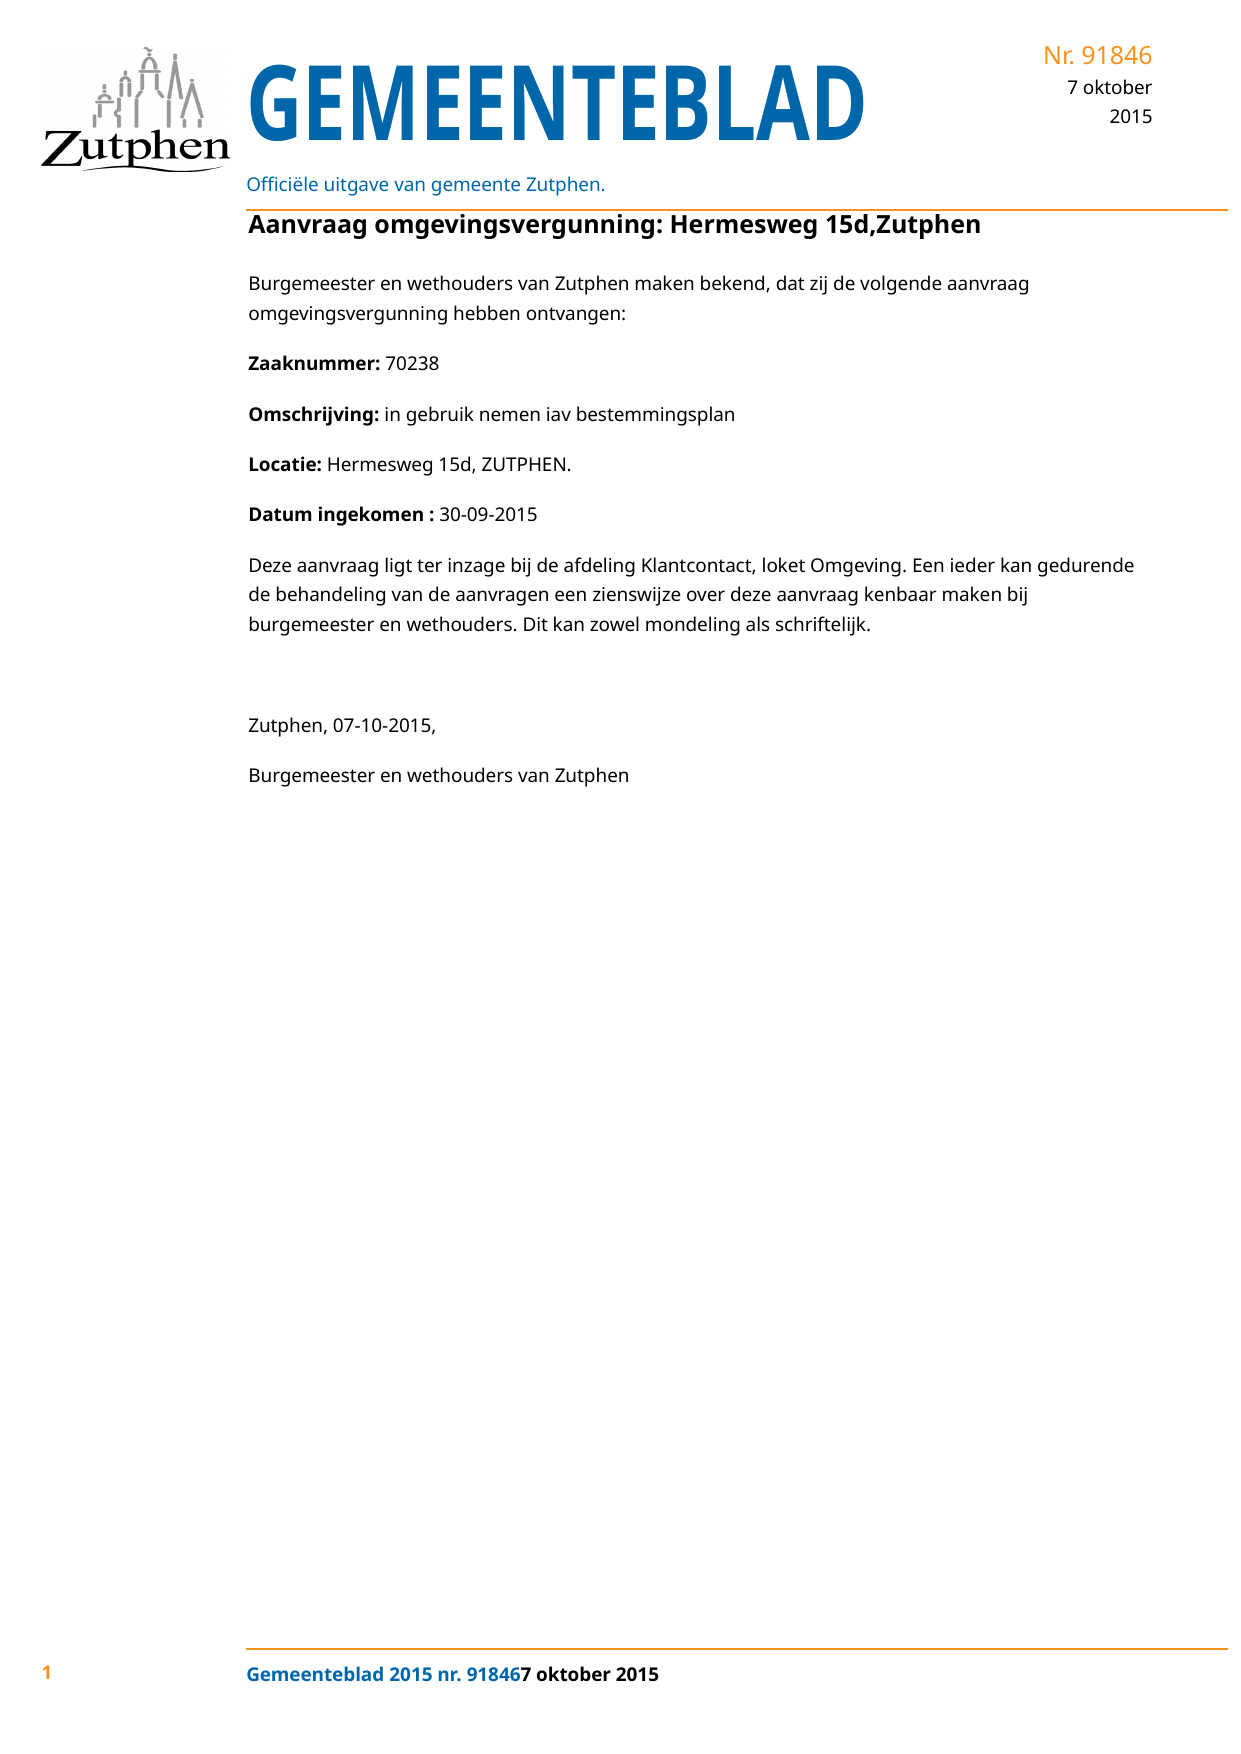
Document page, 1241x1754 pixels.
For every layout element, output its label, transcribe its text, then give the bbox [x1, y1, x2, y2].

text Burgemeester en wethouders van Zutphen [248, 762, 1152, 788]
text Deze aanvraag ligt ter inzage bij de afdeling Klantcontact, loket Omgeving. Een ieder kan gedurende de behandeling van de aanvragen een zienswijze over deze aanvraag kenbaar maken bij burgemeester en wethouders. Dit kan zowel mondeling als schriftelijk. [248, 552, 1152, 637]
text Omschrijving: in gebruik nemen iav bestemmingsplan [248, 401, 1152, 426]
text Locatie: Hermesweg 15d, ZUTPHEN. [248, 451, 1152, 477]
text Zaaknummer: 70238 [248, 350, 1152, 376]
text Datum ingekomen : 30-09-2015 [248, 502, 1152, 527]
text Aanvraag omgevingsvergunning: Hermesweg 15d,Zutphen [248, 211, 1152, 241]
text Burgemeester en wethouders van Zutphen maken bekend, dat zij de volgende aanvraag omgevingsvergunning hebben ontvangen: [248, 270, 1152, 326]
picture [41, 47, 231, 172]
text Zutphen, 07-10-2015, [248, 712, 1152, 738]
